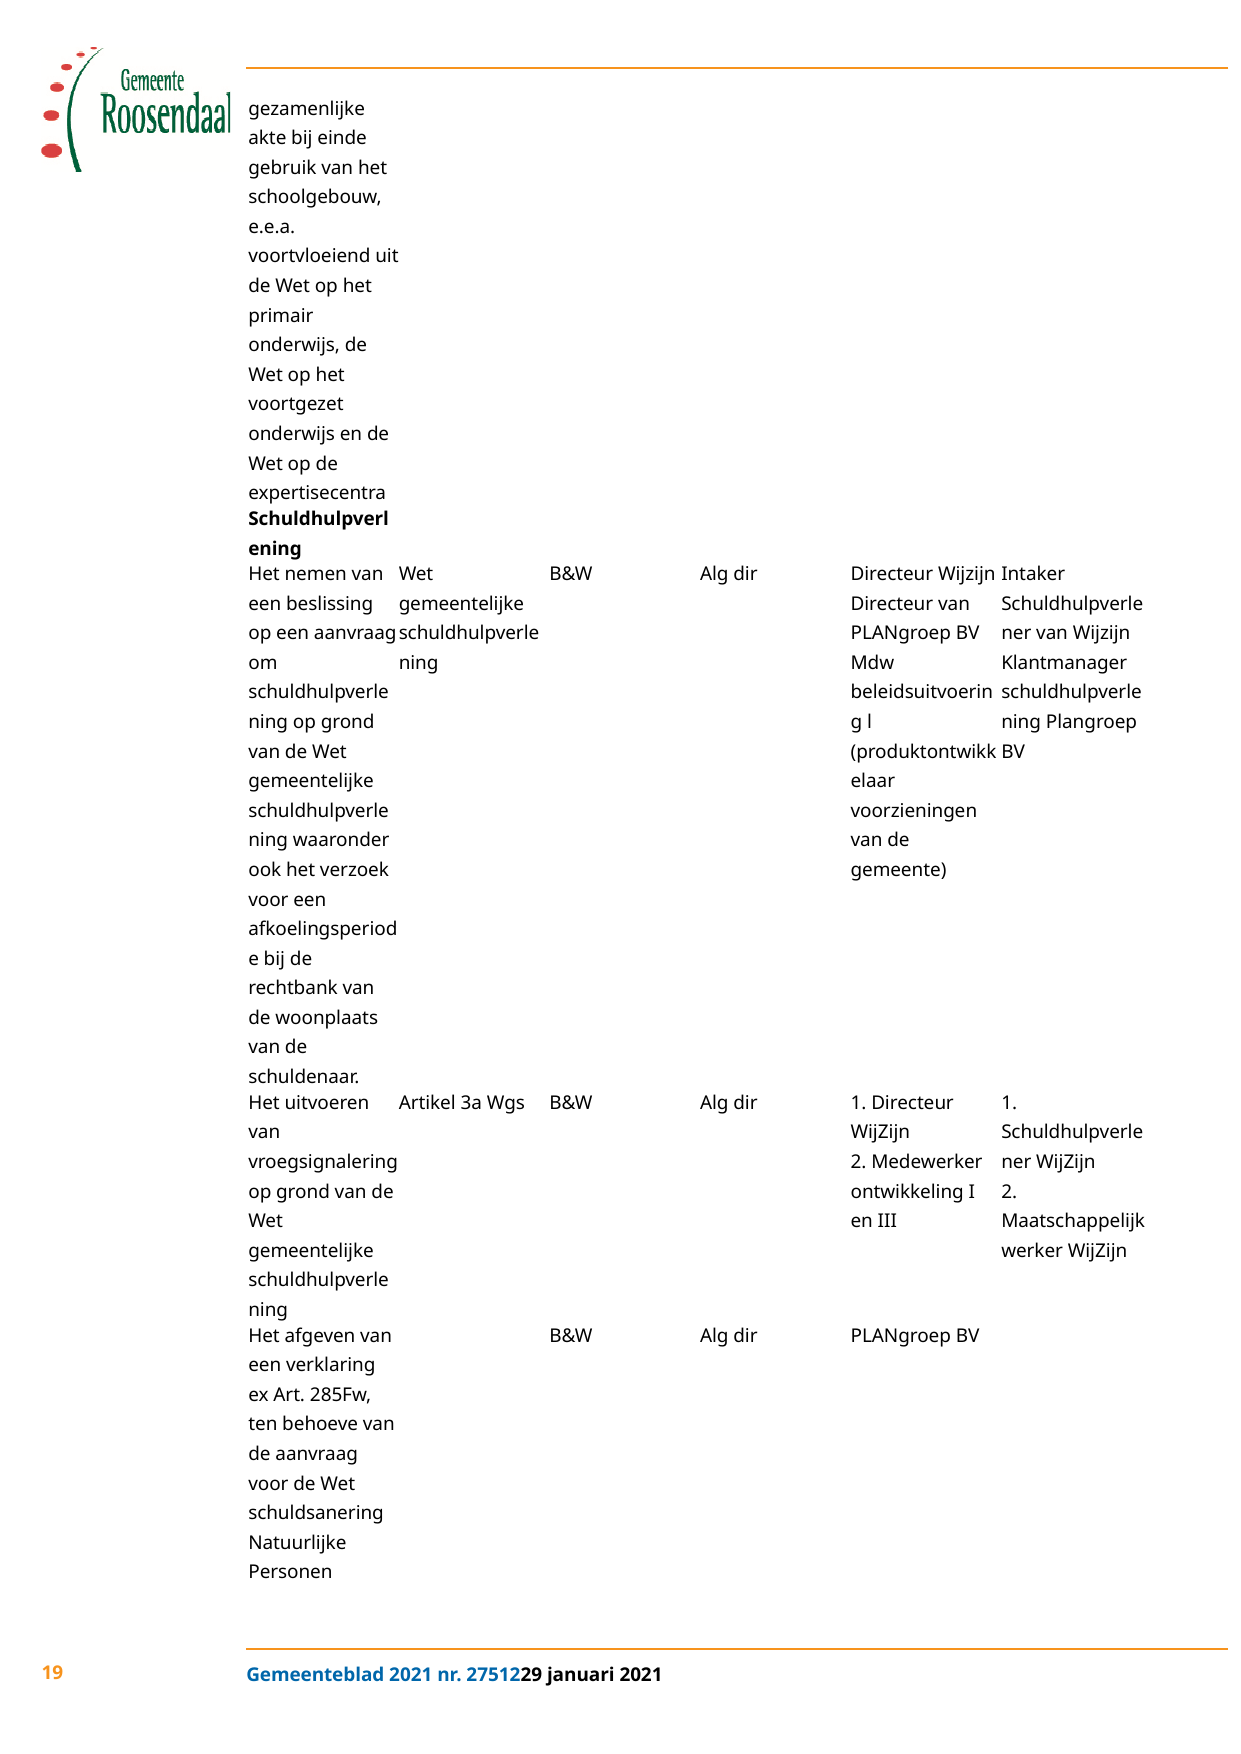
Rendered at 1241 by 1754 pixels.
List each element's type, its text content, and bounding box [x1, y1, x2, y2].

table_cell Wet gemeentelijke schuldhulpverlening [399, 560, 549, 1089]
table_cell 1. Directeur WijZijn 2. Medewerker ontwikkeling I en III [850, 1089, 1001, 1322]
table_cell Alg dir [700, 1089, 850, 1322]
table_cell [399, 1322, 549, 1584]
table_cell [850, 505, 1001, 560]
table_cell B&W [549, 560, 700, 1089]
table_cell Alg dir [700, 560, 850, 1089]
table_cell Artikel 3a Wgs [399, 1089, 549, 1322]
table_cell [549, 505, 700, 560]
table_cell Alg dir [700, 1322, 850, 1584]
table_cell [1001, 95, 1152, 505]
picture [41, 47, 231, 172]
table_cell [700, 505, 850, 560]
table_cell [1001, 1322, 1152, 1584]
table_cell [1001, 505, 1152, 560]
table_cell Schuldhulpverlening [248, 505, 398, 560]
table_cell gezamenlijke akte bij einde gebruik van het schoolgebouw, e.e.a. voortvloeiend uit de Wet op het primair onderwijs, de Wet op het voortgezet onderwijs en de Wet op de expertisecentra [248, 95, 398, 505]
table_cell Directeur Wijzijn Directeur van PLANgroep BV Mdw beleidsuitvoering l (produktontwikkelaar voorzieningen van de gemeente) [850, 560, 1001, 1089]
table_cell [549, 95, 700, 505]
table_cell [850, 95, 1001, 505]
table_cell Het uitvoeren van vroegsignalering op grond van de Wet gemeentelijke schuldhulpverlening [248, 1089, 398, 1322]
table_cell [399, 505, 549, 560]
table_cell Het afgeven van een verklaring ex Art. 285Fw, ten behoeve van de aanvraag voor de Wet schuldsanering Natuurlijke Personen [248, 1322, 398, 1584]
table_cell [399, 95, 549, 505]
table_cell PLANgroep BV [850, 1322, 1001, 1584]
table_cell Intaker Schuldhulpverlener van Wijzijn Klantmanager schuldhulpverlening Plangroep BV [1001, 560, 1152, 1089]
table_cell Het nemen van een beslissing op een aanvraag om schuldhulpverlening op grond van de Wet gemeentelijke schuldhulpverlening waaronder ook het verzoek voor een afkoelingsperiode bij de rechtbank van de woonplaats van de schuldenaar. [248, 560, 398, 1089]
table_cell B&W [549, 1322, 700, 1584]
table_cell 1. Schuldhulpverlener WijZijn 2. Maatschappelijk werker WijZijn [1001, 1089, 1152, 1322]
table_cell B&W [549, 1089, 700, 1322]
table_cell [700, 95, 850, 505]
